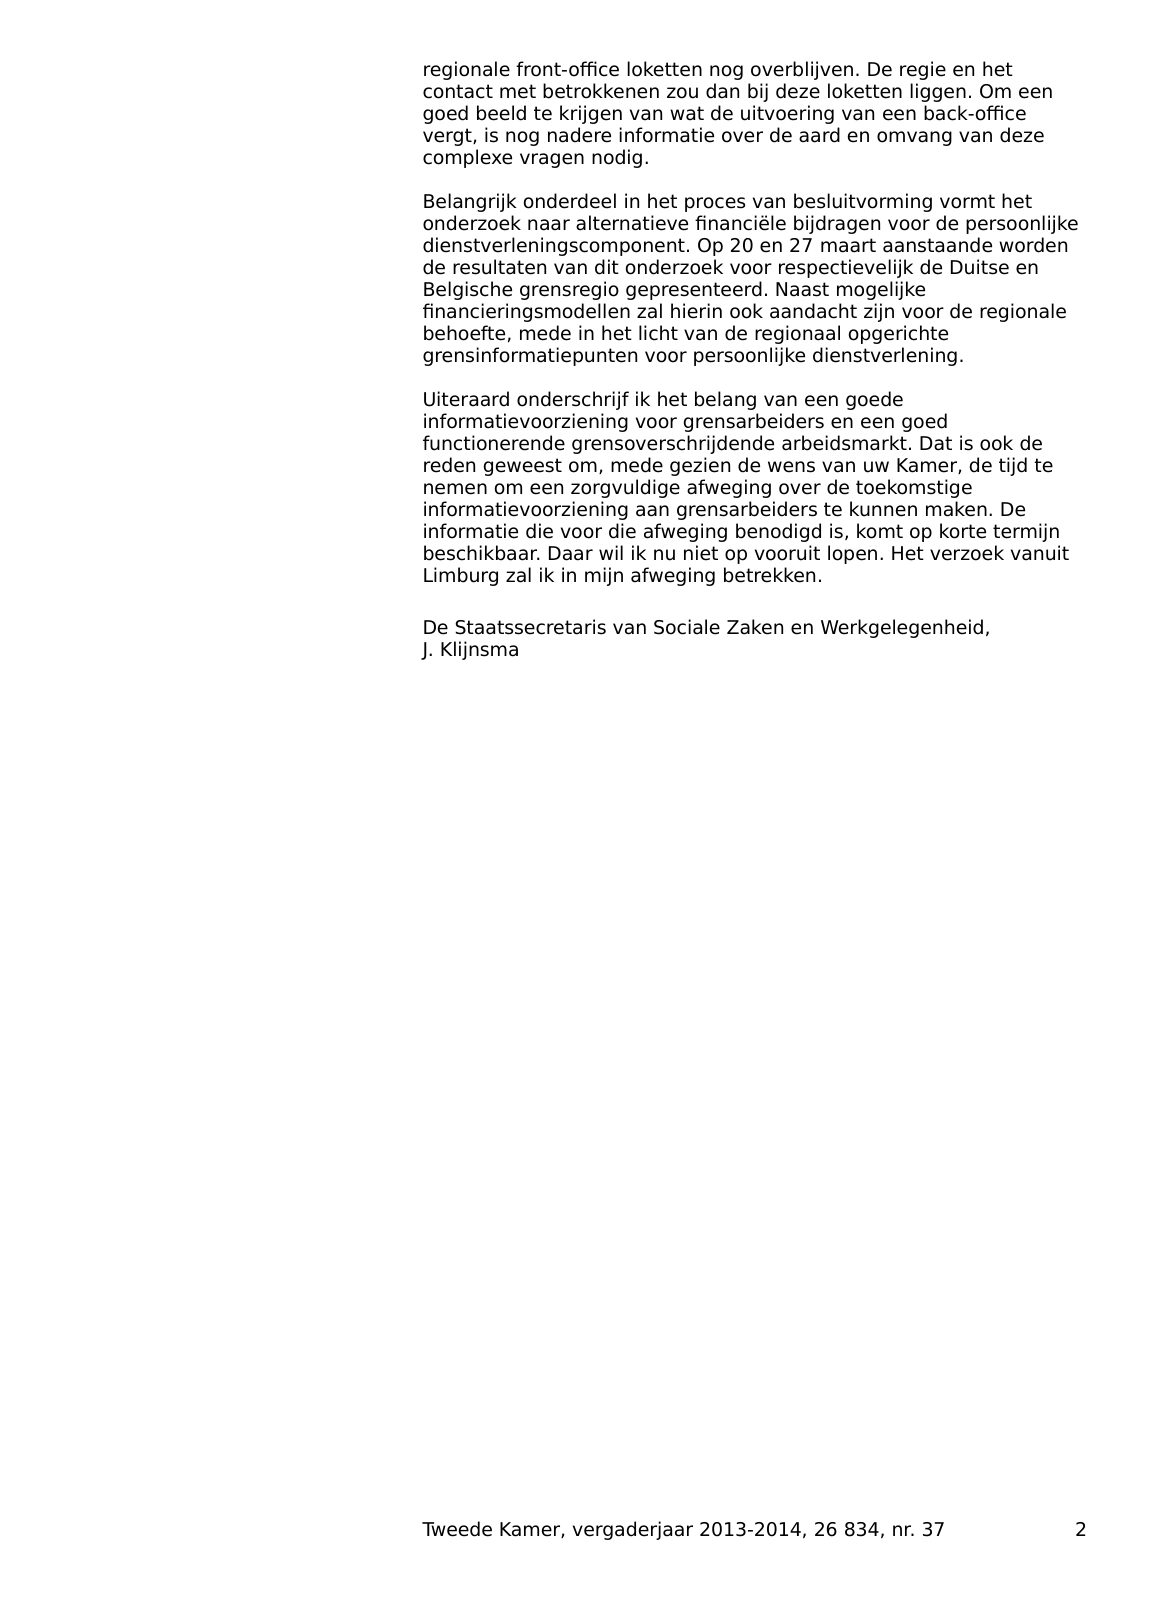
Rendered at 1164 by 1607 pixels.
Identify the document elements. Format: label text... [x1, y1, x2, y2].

text regionale front-office loketten nog overblijven. De regie en het contact met betrokkenen zou dan bij deze loketten liggen. Om een goed beeld te krijgen van wat de uitvoering van een back-office vergt, is nog nadere informatie over de aard en omvang van deze complexe vragen nodig. [422, 59, 1087, 169]
text De Staatssecretaris van Sociale Zaken en Werkgelegenheid, J. Klijnsma [422, 617, 1087, 661]
text Belangrijk onderdeel in het proces van besluitvorming vormt het onderzoek naar alternatieve financiële bijdragen voor de persoonlijke dienstverleningscomponent. Op 20 en 27 maart aanstaande worden de resultaten van dit onderzoek voor respectievelijk de Duitse en Belgische grensregio gepresenteerd. Naast mogelijke financieringsmodellen zal hierin ook aandacht zijn voor de regionale behoefte, mede in het licht van de regionaal opgerichte grensinformatiepunten voor persoonlijke dienstverlening. [422, 191, 1087, 367]
text Uiteraard onderschrijf ik het belang van een goede informatievoorziening voor grensarbeiders en een goed functionerende grensoverschrijdende arbeidsmarkt. Dat is ook de reden geweest om, mede gezien de wens van uw Kamer, de tijd te nemen om een zorgvuldige afweging over de toekomstige informatievoorziening aan grensarbeiders te kunnen maken. De informatie die voor die afweging benodigd is, komt op korte termijn beschikbaar. Daar wil ik nu niet op vooruit lopen. Het verzoek vanuit Limburg zal ik in mijn afweging betrekken. [422, 389, 1087, 587]
